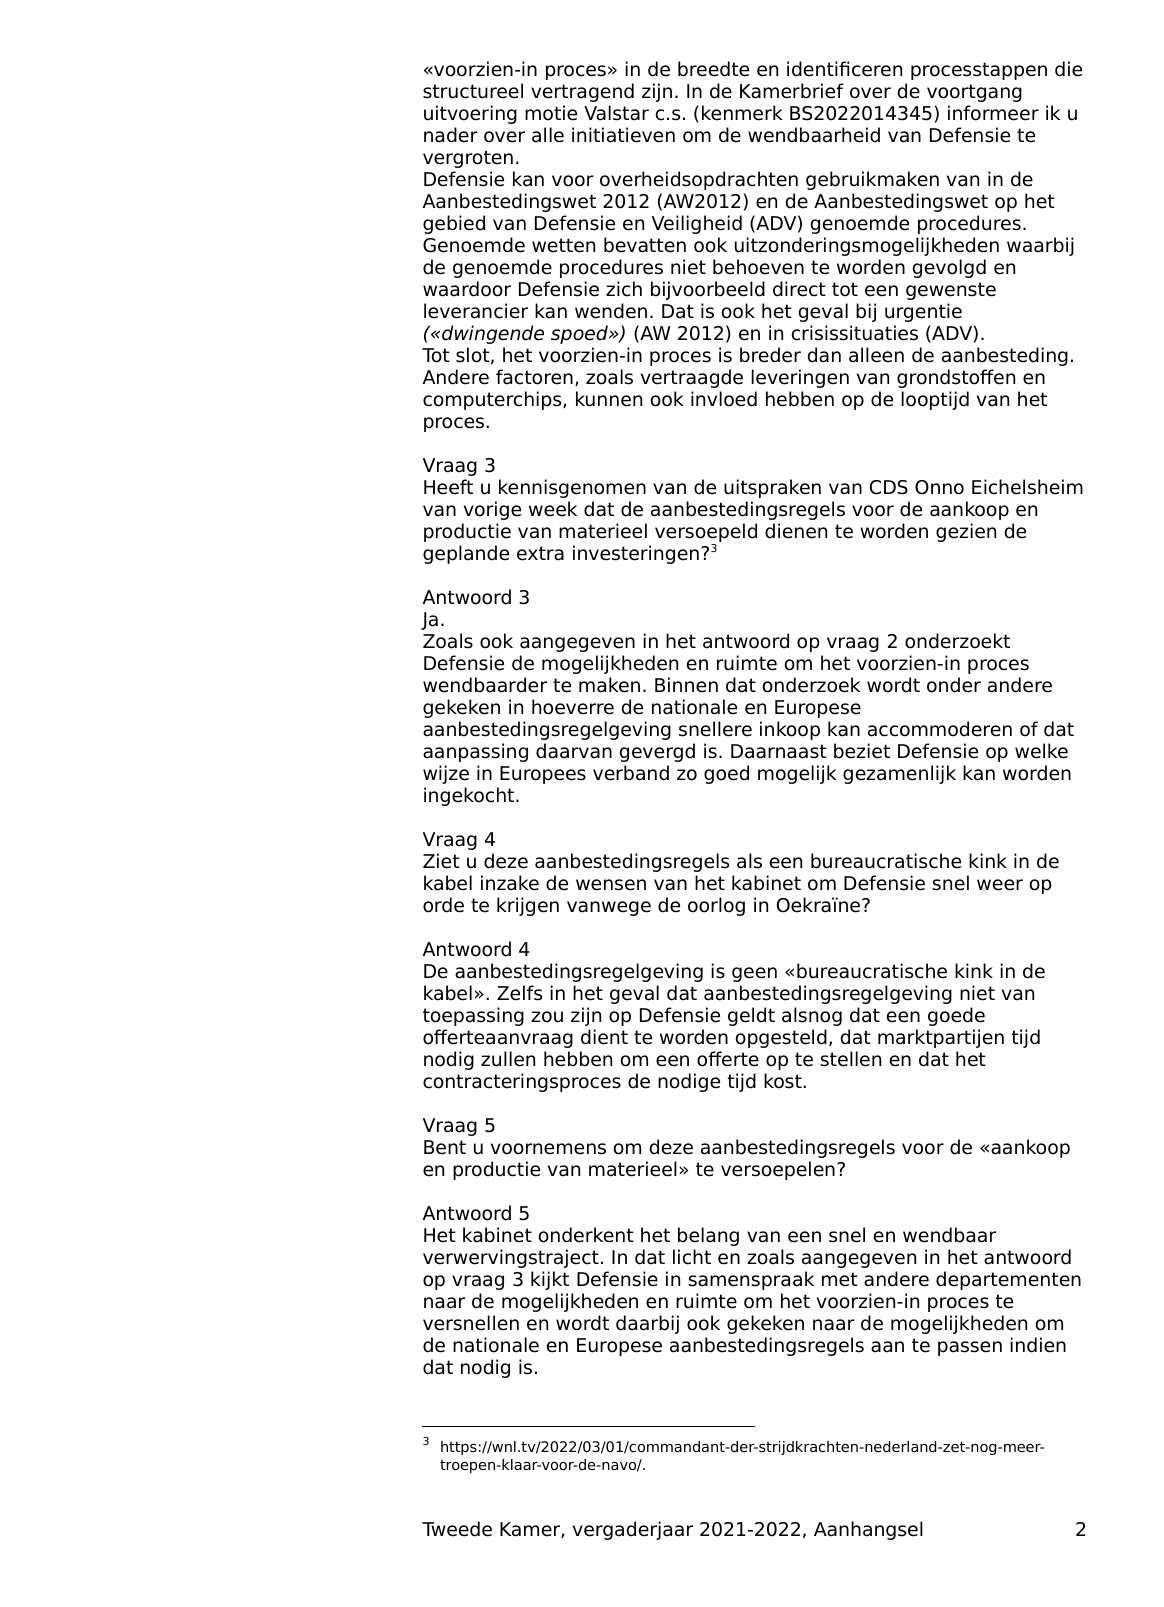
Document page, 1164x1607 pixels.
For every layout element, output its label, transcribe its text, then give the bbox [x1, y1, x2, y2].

text Zoals ook aangegeven in het antwoord op vraag 2 onderzoekt Defensie de mogelijkheden en ruimte om het voorzien-in proces wendbaarder te maken. Binnen dat onderzoek wordt onder andere gekeken in hoeverre de nationale en Europese aanbestedingsregelgeving snellere inkoop kan accommoderen of dat aanpassing daarvan gevergd is. Daarnaast beziet Defensie op welke wijze in Europees verband zo goed mogelijk gezamenlijk kan worden ingekocht. [422, 631, 1087, 807]
text Vraag 5 [422, 1115, 1087, 1137]
text https://wnl.tv/2022/03/01/commandant-der-strijdkrachten-nederland-zet-nog-meer-troepen-klaar-voor-de-navo/. [422, 1435, 1087, 1474]
text Het kabinet onderkent het belang van een snel en wendbaar verwervingstraject. In dat licht en zoals aangegeven in het antwoord op vraag 3 kijkt Defensie in samenspraak met andere departementen naar de mogelijkheden en ruimte om het voorzien-in proces te versnellen en wordt daarbij ook gekeken naar de mogelijkheden om de nationale en Europese aanbestedingsregels aan te passen indien dat nodig is. [422, 1225, 1087, 1379]
text Antwoord 4 [422, 939, 1087, 961]
text Tot slot, het voorzien-in proces is breder dan alleen de aanbesteding. Andere factoren, zoals vertraagde leveringen van grondstoffen en computerchips, kunnen ook invloed hebben op de looptijd van het proces. [422, 345, 1087, 433]
text Ziet u deze aanbestedingsregels als een bureaucratische kink in de kabel inzake de wensen van het kabinet om Defensie snel weer op orde te krijgen vanwege de oorlog in Oekraïne? [422, 851, 1087, 917]
text Vraag 4 [422, 829, 1087, 851]
text De aanbestedingsregelgeving is geen «bureaucratische kink in de kabel». Zelfs in het geval dat aanbestedingsregelgeving niet van toepassing zou zijn op Defensie geldt alsnog dat een goede offerteaanvraag dient te worden opgesteld, dat marktpartijen tijd nodig zullen hebben om een offerte op te stellen en dat het contracteringsproces de nodige tijd kost. [422, 961, 1087, 1093]
text «voorzien-in proces» in de breedte en identificeren processtappen die structureel vertragend zijn. In de Kamerbrief over de voortgang uitvoering motie Valstar c.s. (kenmerk BS2022014345) informeer ik u nader over alle initiatieven om de wendbaarheid van Defensie te vergroten. [422, 59, 1087, 169]
text Vraag 3 [422, 455, 1087, 477]
text Heeft u kennisgenomen van de uitspraken van CDS Onno Eichelsheim van vorige week dat de aanbestedingsregels voor de aankoop en productie van materieel versoepeld dienen te worden gezien de geplande extra investeringen? [422, 477, 1087, 565]
text Bent u voornemens om deze aanbestedingsregels voor de «aankoop en productie van materieel» te versoepelen? [422, 1137, 1087, 1181]
text Defensie kan voor overheidsopdrachten gebruikmaken van in de Aanbestedingswet 2012 (AW2012) en de Aanbestedingswet op het gebied van Defensie en Veiligheid (ADV) genoemde procedures. Genoemde wetten bevatten ook uitzonderingsmogelijkheden waarbij de genoemde procedures niet behoeven te worden gevolgd en waardoor Defensie zich bijvoorbeeld direct tot een gewenste leverancier kan wenden. Dat is ook het geval bij urgentie («dwingende spoed») (AW 2012) en in crisissituaties (ADV). [422, 169, 1087, 345]
text Antwoord 3 [422, 587, 1087, 609]
text Ja. [422, 609, 1087, 631]
text Antwoord 5 [422, 1203, 1087, 1225]
